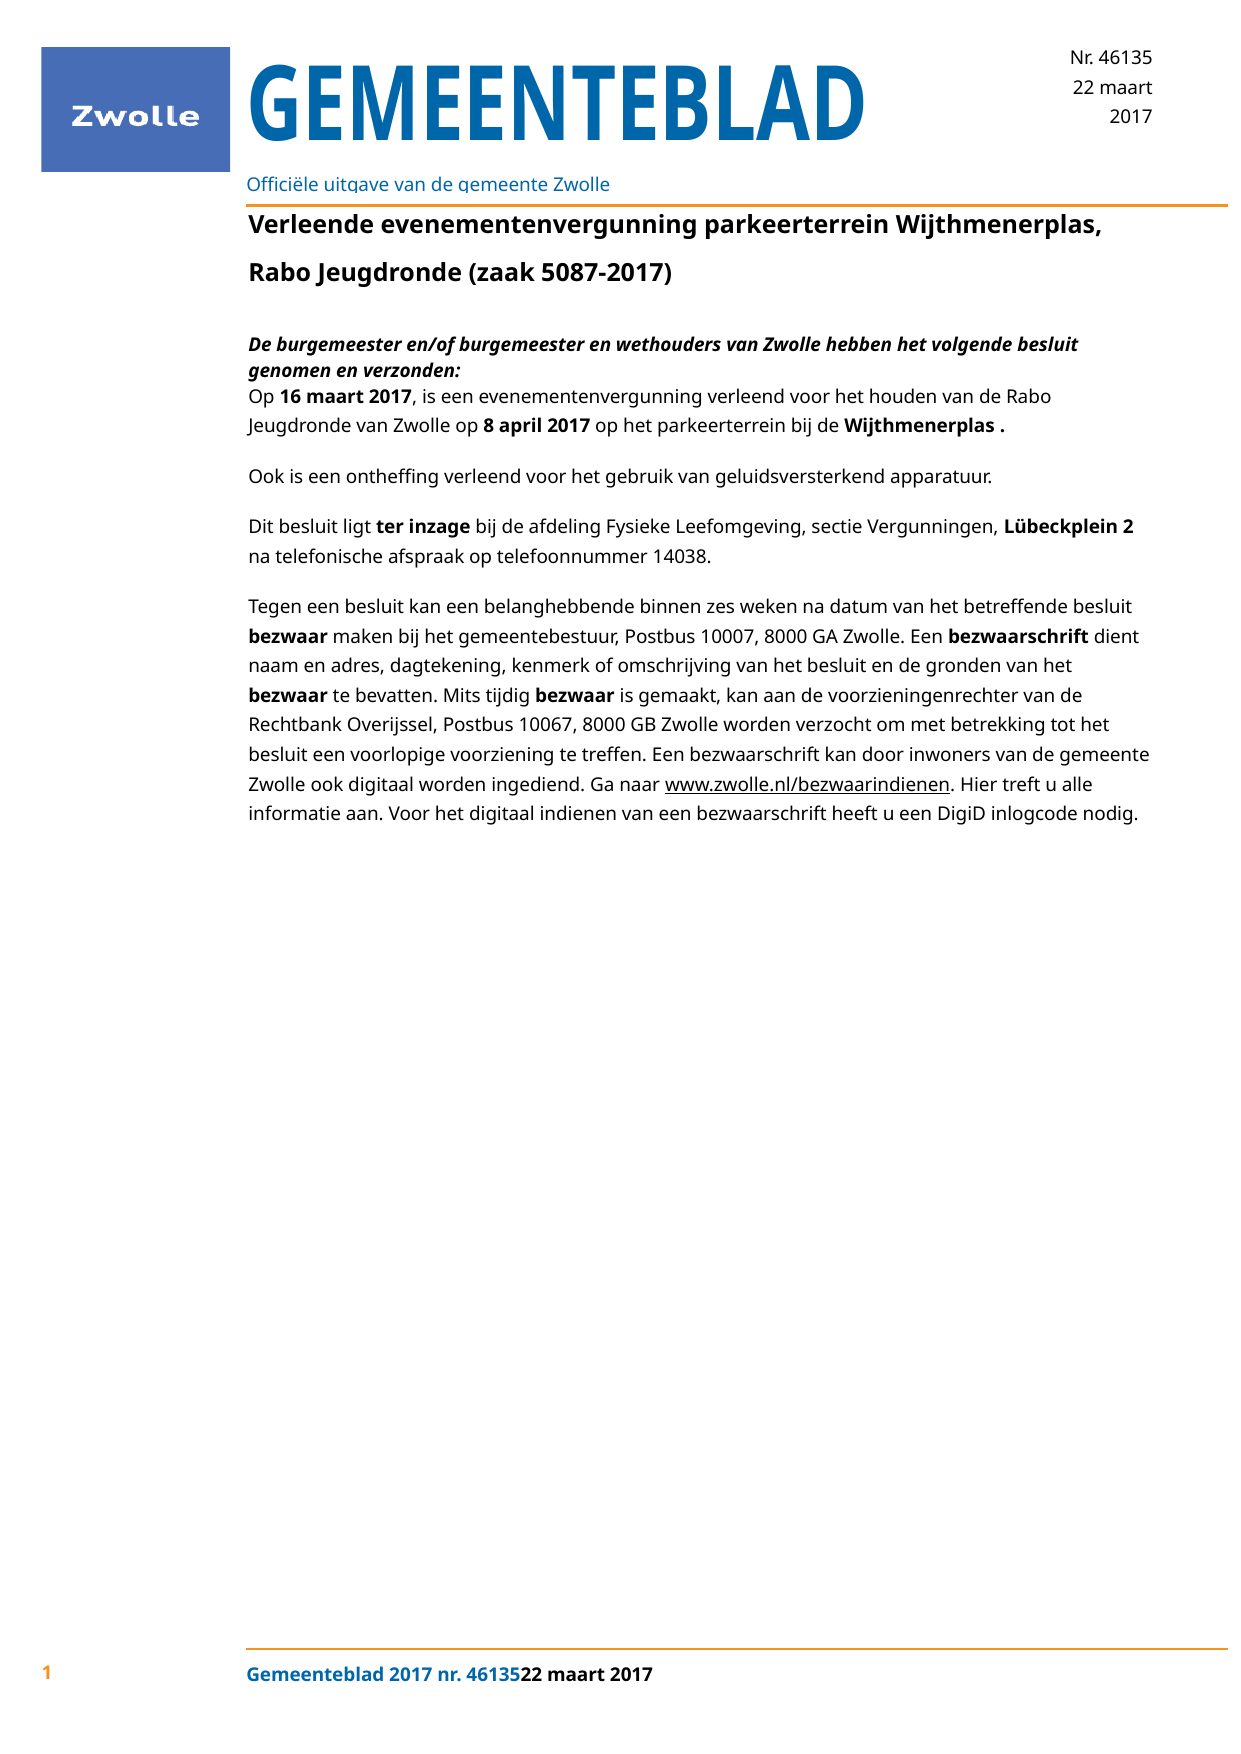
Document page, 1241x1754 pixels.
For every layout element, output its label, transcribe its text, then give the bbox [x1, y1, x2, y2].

text Verleende evenementenvergunning parkeerterrein Wijthmenerplas, Rabo Jeugdronde (zaak 5087-2017) [248, 207, 1152, 288]
text Ook is een ontheffing verleend voor het gebruik van geluidsversterkend apparatuur. [248, 463, 1152, 489]
text Tegen een besluit kan een belanghebbende binnen zes weken na datum van het betreffende besluit bezwaar maken bij het gemeentebestuur, Postbus 10007, 8000 GA Zwolle. Een bezwaarschrift dient naam en adres, dagtekening, kenmerk of omschrijving van het besluit en de gronden van het bezwaar te bevatten. Mits tijdig bezwaar is gemaakt, kan aan de voorzieningenrechter van de Rechtbank Overijssel, Postbus 10067, 8000 GB Zwolle worden verzocht om met betrekking tot het besluit een voorlopige voorziening te treffen. Een bezwaarschrift kan door inwoners van de gemeente Zwolle ook digitaal worden ingediend. Ga naar www.zwolle.nl/bezwaarindienen. Hier treft u alle informatie aan. Voor het digitaal indienen van een bezwaarschrift heeft u een DigiD inlogcode nodig. [248, 593, 1152, 826]
text Op 16 maart 2017, is een evenementenvergunning verleend voor het houden van de Rabo Jeugdronde van Zwolle op 8 april 2017 op het parkeerterrein bij de Wijthmenerplas . [248, 383, 1152, 438]
picture [41, 47, 231, 172]
text Dit besluit ligt ter inzage bij de afdeling Fysieke Leefomgeving, sectie Vergunningen, Lübeckplein 2 na telefonische afspraak op telefoonnummer 14038. [248, 513, 1152, 569]
text De burgemeester en/of burgemeester en wethouders van Zwolle hebben het volgende besluit genomen en verzonden: [248, 331, 1152, 383]
